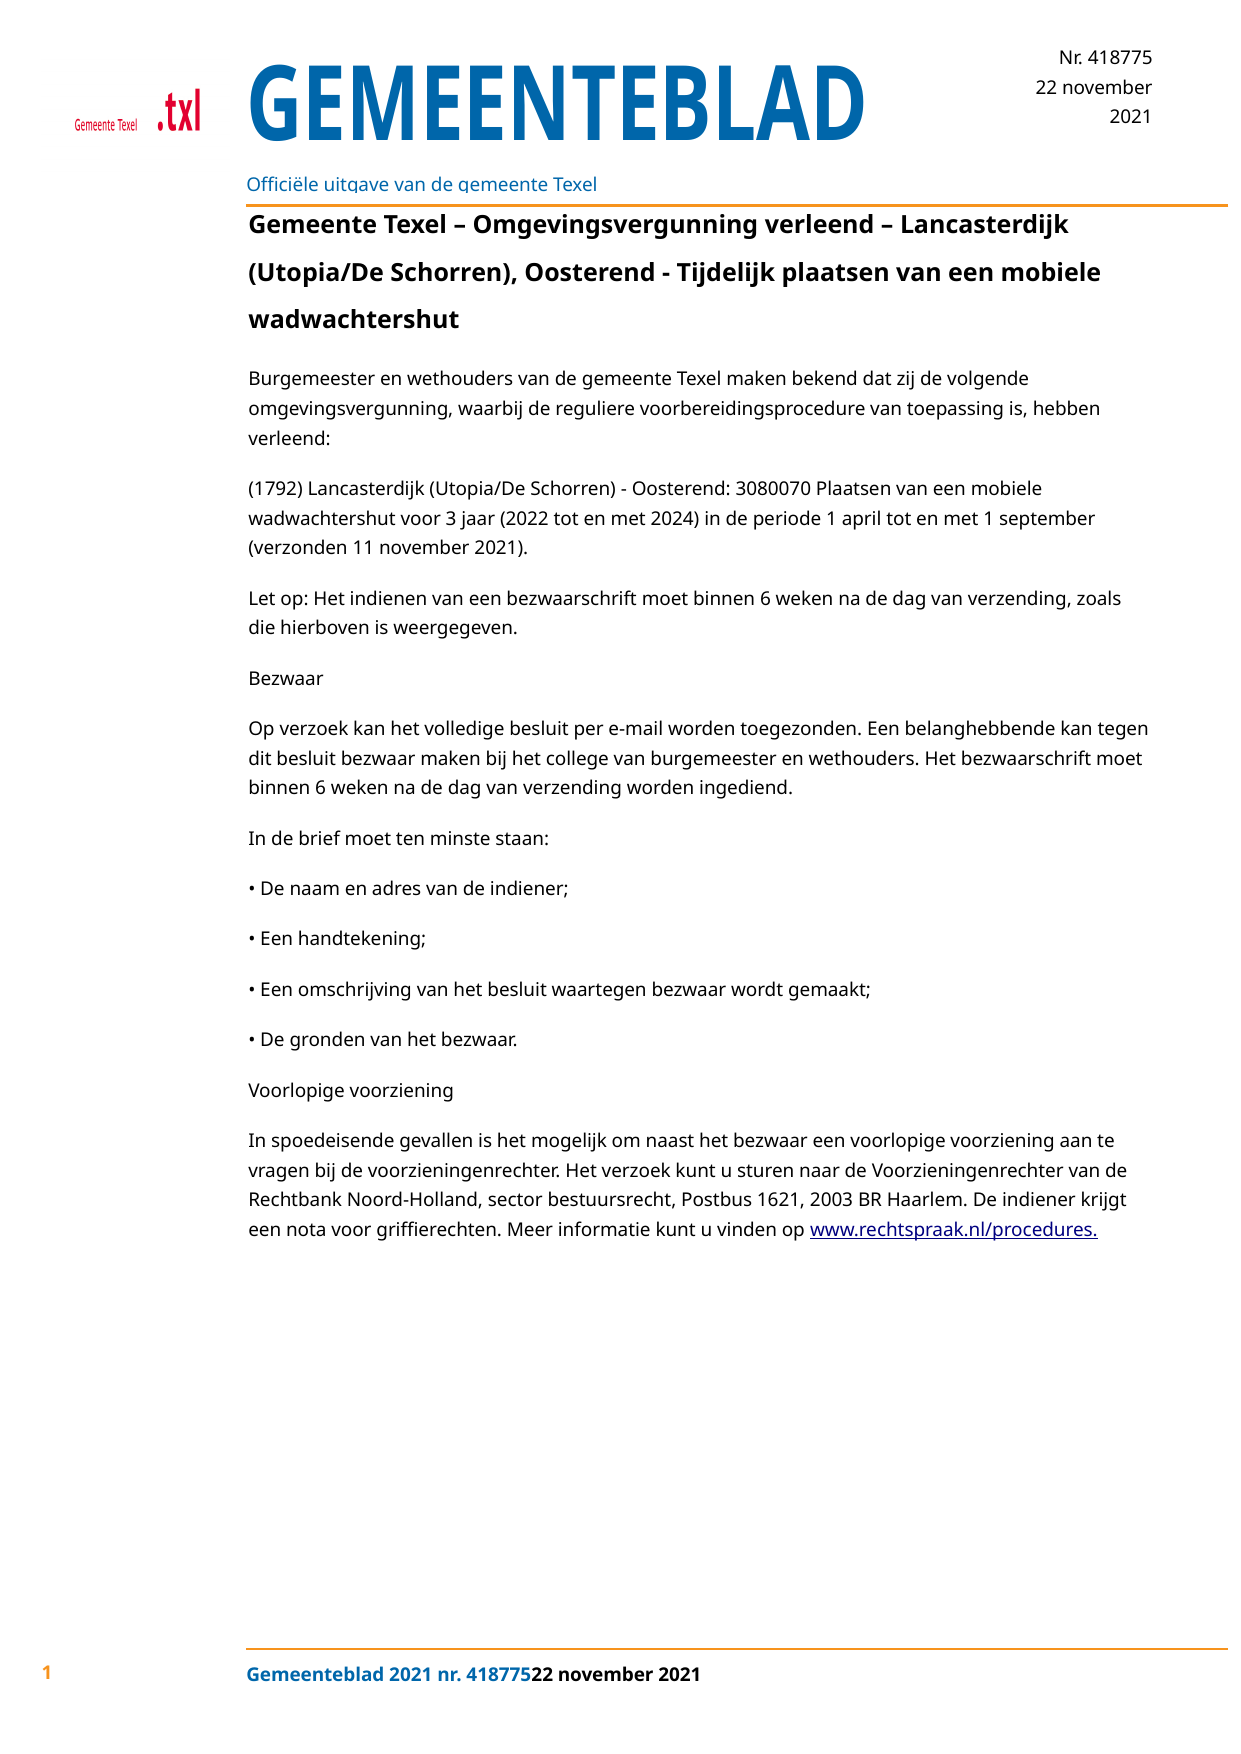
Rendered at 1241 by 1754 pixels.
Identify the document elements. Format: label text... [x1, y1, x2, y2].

text • De naam en adres van de indiener; [248, 875, 1152, 901]
text • Een handtekening; [248, 926, 1152, 951]
text Voorlopige voorziening [248, 1077, 1152, 1102]
text In spoedeisende gevallen is het mogelijk om naast het bezwaar een voorlopige voorziening aan te vragen bij de voorzieningenrechter. Het verzoek kunt u sturen naar de Voorzieningenrechter van de Rechtbank Noord-Holland, sector bestuursrecht, Postbus 1621, 2003 BR Haarlem. De indiener krijgt een nota voor griffierechten. Meer informatie kunt u vinden op www.rechtspraak.nl/procedures. [248, 1127, 1152, 1242]
picture [41, 47, 231, 172]
text Op verzoek kan het volledige besluit per e-mail worden toegezonden. Een belanghebbende kan tegen dit besluit bezwaar maken bij het college van burgemeester en wethouders. Het bezwaarschrift moet binnen 6 weken na de dag van verzending worden ingediend. [248, 715, 1152, 800]
text • Een omschrijving van het besluit waartegen bezwaar wordt gemaakt; [248, 976, 1152, 1002]
text Burgemeester en wethouders van de gemeente Texel maken bekend dat zij de volgende omgevingsvergunning, waarbij de reguliere voorbereidingsprocedure van toepassing is, hebben verleend: [248, 366, 1152, 450]
text (1792) Lancasterdijk (Utopia/De Schorren) - Oosterend: 3080070 Plaatsen van een mobiele wadwachtershut voor 3 jaar (2022 tot en met 2024) in de periode 1 april tot en met 1 september (verzonden 11 november 2021). [248, 475, 1152, 560]
text Let op: Het indienen van een bezwaarschrift moet binnen 6 weken na de dag van verzending, zoals die hierboven is weergegeven. [248, 585, 1152, 640]
text • De gronden van het bezwaar. [248, 1026, 1152, 1052]
text Gemeente Texel – Omgevingsvergunning verleend – Lancasterdijk (Utopia/De Schorren), Oosterend - Tijdelijk plaatsen van een mobiele wadwachtershut [248, 207, 1152, 336]
text In de brief moet ten minste staan: [248, 825, 1152, 850]
text Bezwaar [248, 665, 1152, 690]
